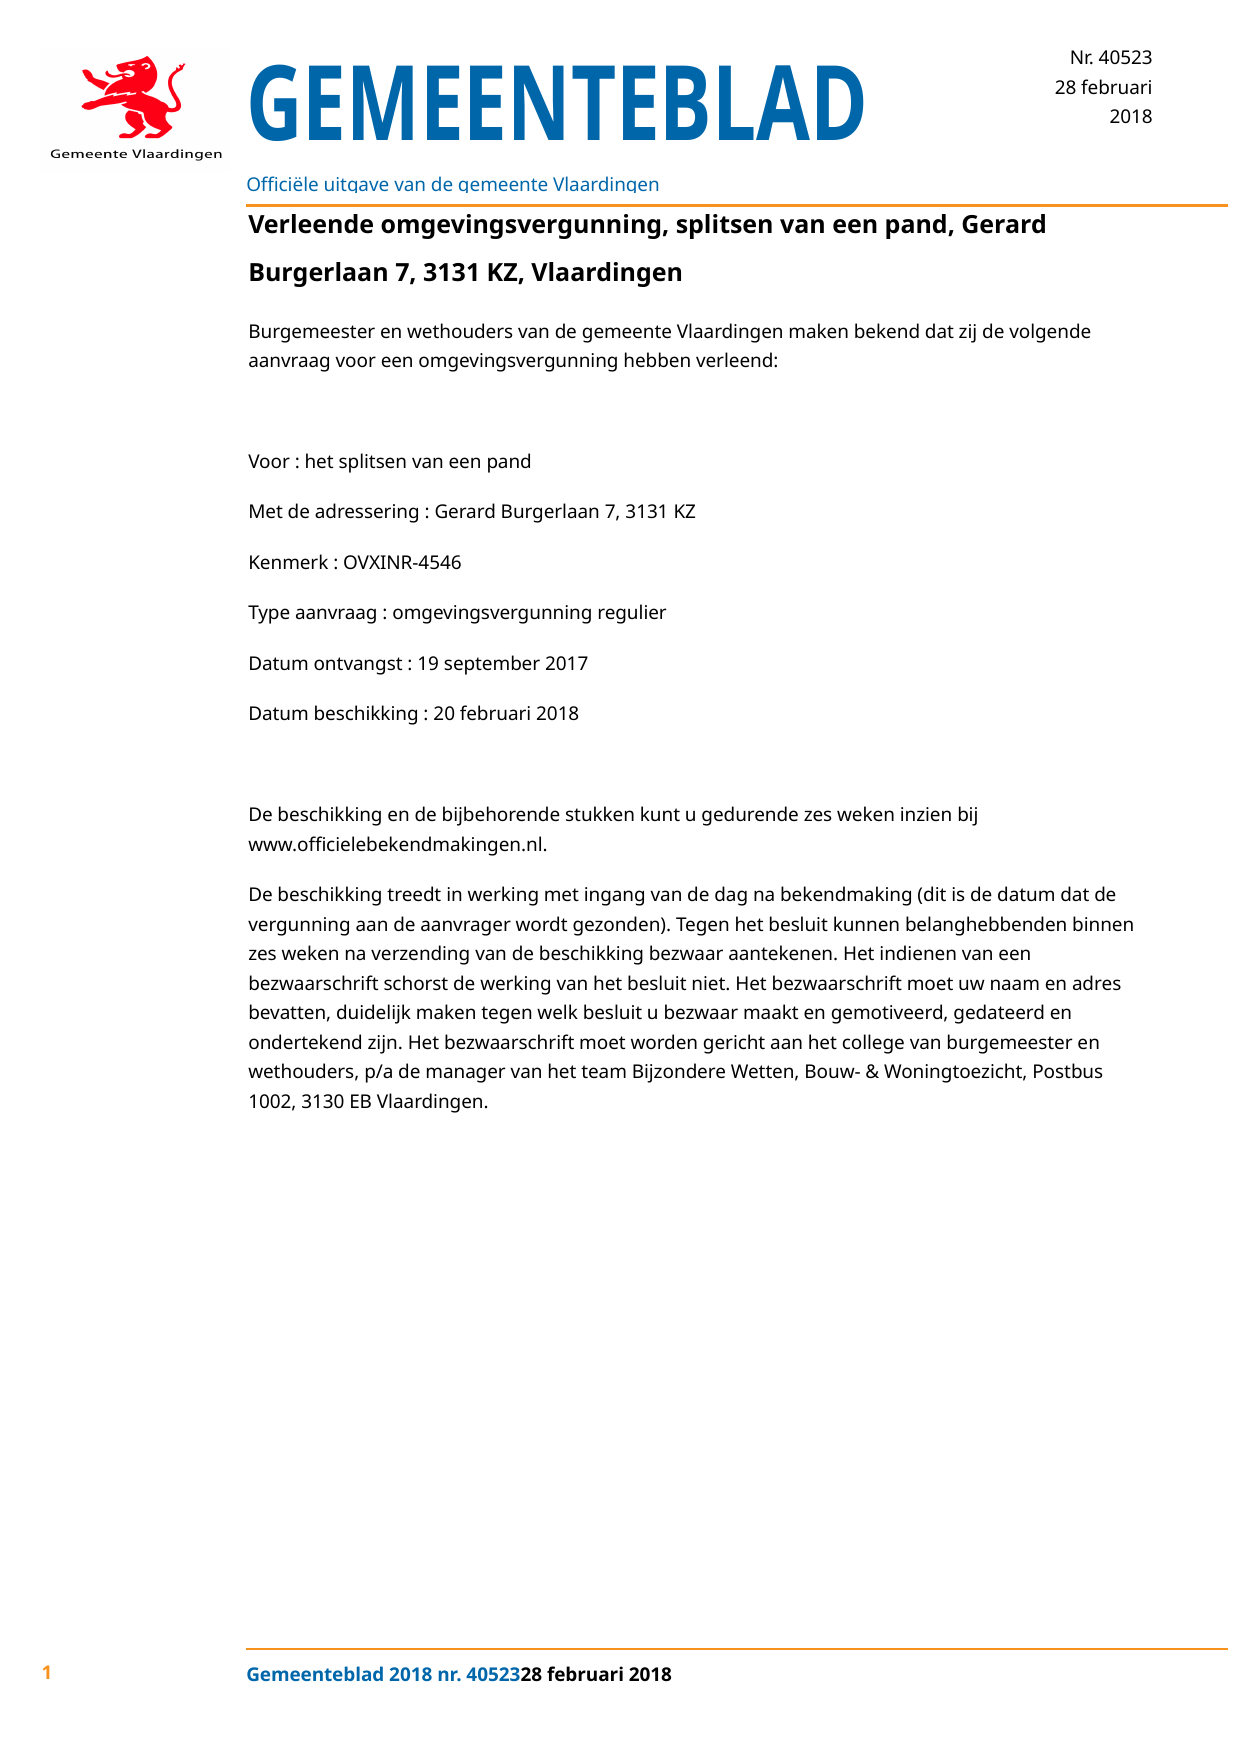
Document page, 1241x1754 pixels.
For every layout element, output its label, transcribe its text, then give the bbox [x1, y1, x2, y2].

text Kenmerk : OVXINR-4546 [248, 549, 1152, 575]
text Voor : het splitsen van een pand [248, 448, 1152, 474]
text Met de adressering : Gerard Burgerlaan 7, 3131 KZ [248, 499, 1152, 524]
text Verleende omgevingsvergunning, splitsen van een pand, Gerard Burgerlaan 7, 3131 KZ, Vlaardingen [248, 207, 1152, 288]
text Type aanvraag : omgevingsvergunning regulier [248, 599, 1152, 625]
text Burgemeester en wethouders van de gemeente Vlaardingen maken bekend dat zij de volgende aanvraag voor een omgevingsvergunning hebben verleend: [248, 318, 1152, 373]
text De beschikking en de bijbehorende stukken kunt u gedurende zes weken inzien bij www.officielebekendmakingen.nl. [248, 801, 1152, 857]
text Datum beschikking : 20 februari 2018 [248, 700, 1152, 726]
text De beschikking treedt in werking met ingang van de dag na bekendmaking (dit is de datum dat de vergunning aan de aanvrager wordt gezonden). Tegen het besluit kunnen belanghebbenden binnen zes weken na verzending van de beschikking bezwaar aantekenen. Het indienen van een bezwaarschrift schorst de werking van het besluit niet. Het bezwaarschrift moet uw naam en adres bevatten, duidelijk maken tegen welk besluit u bezwaar maakt en gemotiveerd, gedateerd en ondertekend zijn. Het bezwaarschrift moet worden gericht aan het college van burgemeester en wethouders, p/a de manager van het team Bijzondere Wetten, Bouw- & Woningtoezicht, Postbus 1002, 3130 EB Vlaardingen. [248, 881, 1152, 1114]
picture [41, 47, 231, 172]
text Datum ontvangst : 19 september 2017 [248, 650, 1152, 676]
